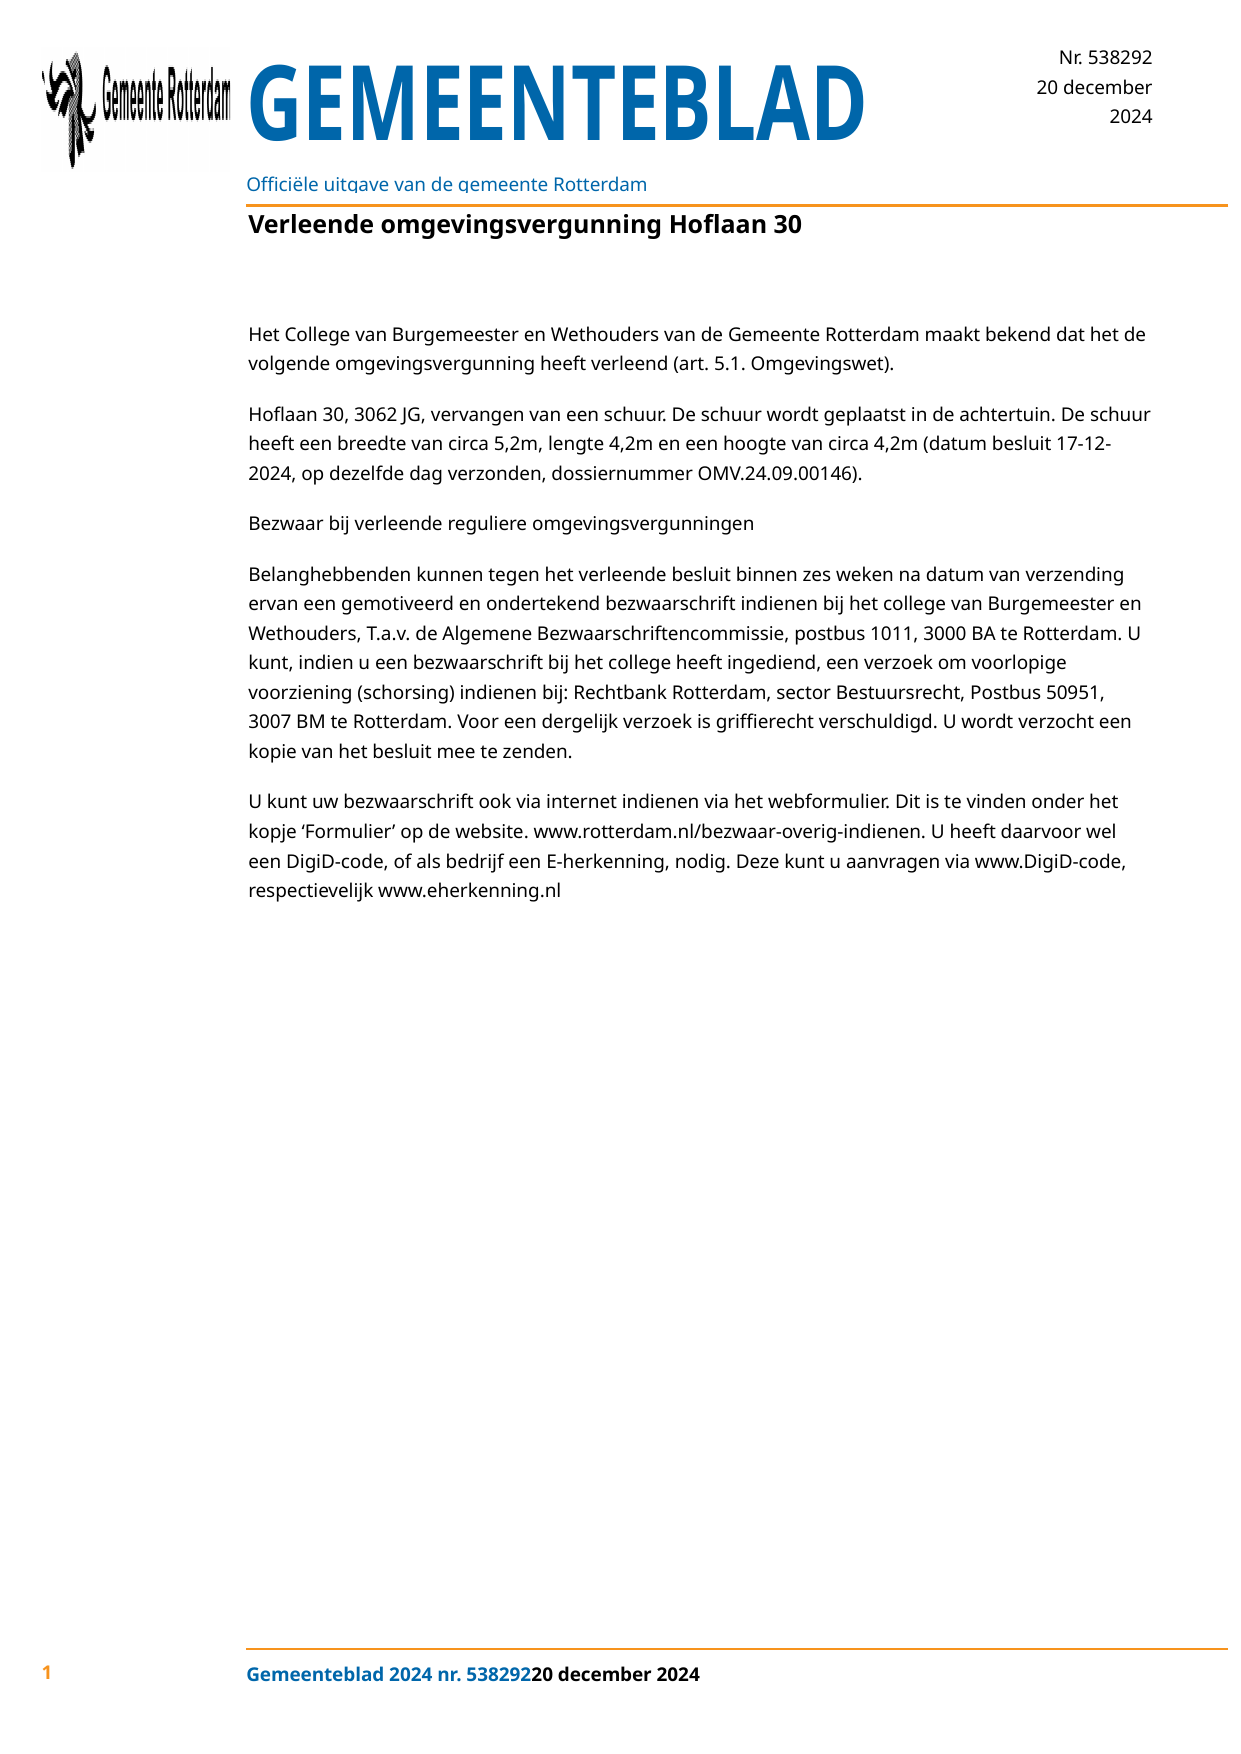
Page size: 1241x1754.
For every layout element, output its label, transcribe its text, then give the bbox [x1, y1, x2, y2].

text U kunt uw bezwaarschrift ook via internet indienen via het webformulier. Dit is te vinden onder het kopje ‘Formulier’ op de website. www.rotterdam.nl/bezwaar-overig-indienen. U heeft daarvoor wel een DigiD-code, of als bedrijf een E-herkenning, nodig. Deze kunt u aanvragen via www.DigiD-code, respectievelijk www.eherkenning.nl [248, 789, 1152, 903]
text Bezwaar bij verleende reguliere omgevingsvergunningen [248, 510, 1152, 536]
text Hoflaan 30, 3062 JG, vervangen van een schuur. De schuur wordt geplaatst in de achtertuin. De schuur heeft een breedte van circa 5,2m, lengte 4,2m en een hoogte van circa 4,2m (datum besluit 17-12-2024, op dezelfde dag verzonden, dossiernummer OMV.24.09.00146). [248, 401, 1152, 486]
picture [41, 47, 231, 172]
text Verleende omgevingsvergunning Hoflaan 30 [248, 207, 1152, 241]
text Belanghebbenden kunnen tegen het verleende besluit binnen zes weken na datum van verzending ervan een gemotiveerd en ondertekend bezwaarschrift indienen bij het college van Burgemeester en Wethouders, T.a.v. de Algemene Bezwaarschriftencommissie, postbus 1011, 3000 BA te Rotterdam. U kunt, indien u een bezwaarschrift bij het college heeft ingediend, een verzoek om voorlopige voorziening (schorsing) indienen bij: Rechtbank Rotterdam, sector Bestuursrecht, Postbus 50951, 3007 BM te Rotterdam. Voor een dergelijk verzoek is griffierecht verschuldigd. U wordt verzocht een kopie van het besluit mee te zenden. [248, 561, 1152, 764]
text Het College van Burgemeester en Wethouders van de Gemeente Rotterdam maakt bekend dat het de volgende omgevingsvergunning heeft verleend (art. 5.1. Omgevingswet). [248, 321, 1152, 376]
